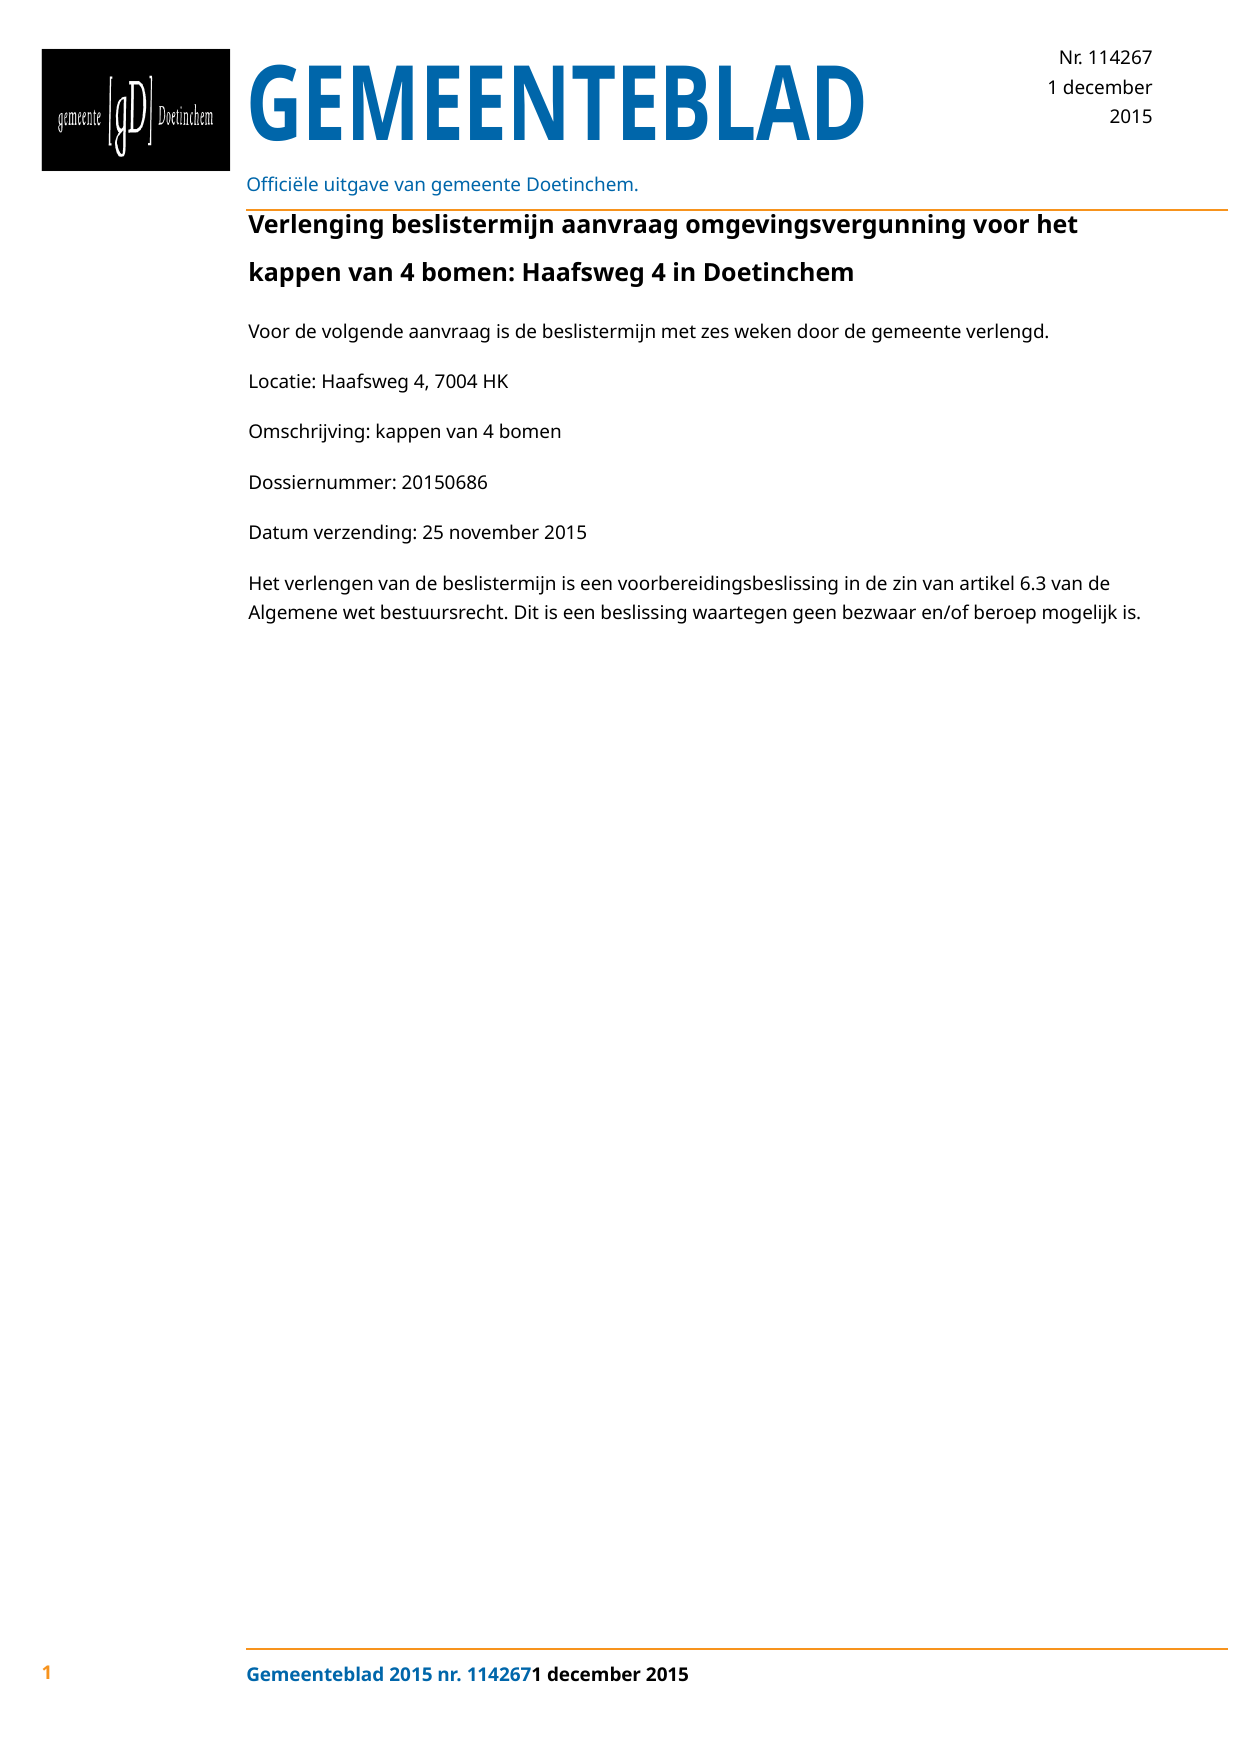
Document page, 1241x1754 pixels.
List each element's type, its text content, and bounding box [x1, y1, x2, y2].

text Locatie: Haafsweg 4, 7004 HK [248, 368, 1152, 394]
text Verlenging beslistermijn aanvraag omgevingsvergunning voor het kappen van 4 bomen: Haafsweg 4 in Doetinchem [248, 211, 1152, 288]
text Datum verzending: 25 november 2015 [248, 519, 1152, 545]
picture [41, 47, 231, 172]
text Omschrijving: kappen van 4 bomen [248, 419, 1152, 444]
text Dossiernummer: 20150686 [248, 469, 1152, 495]
text Het verlengen van de beslistermijn is een voorbereidingsbeslissing in de zin van artikel 6.3 van de Algemene wet bestuursrecht. Dit is een beslissing waartegen geen bezwaar en/of beroep mogelijk is. [248, 570, 1152, 625]
text Voor de volgende aanvraag is de beslistermijn met zes weken door de gemeente verlengd. [248, 318, 1152, 344]
